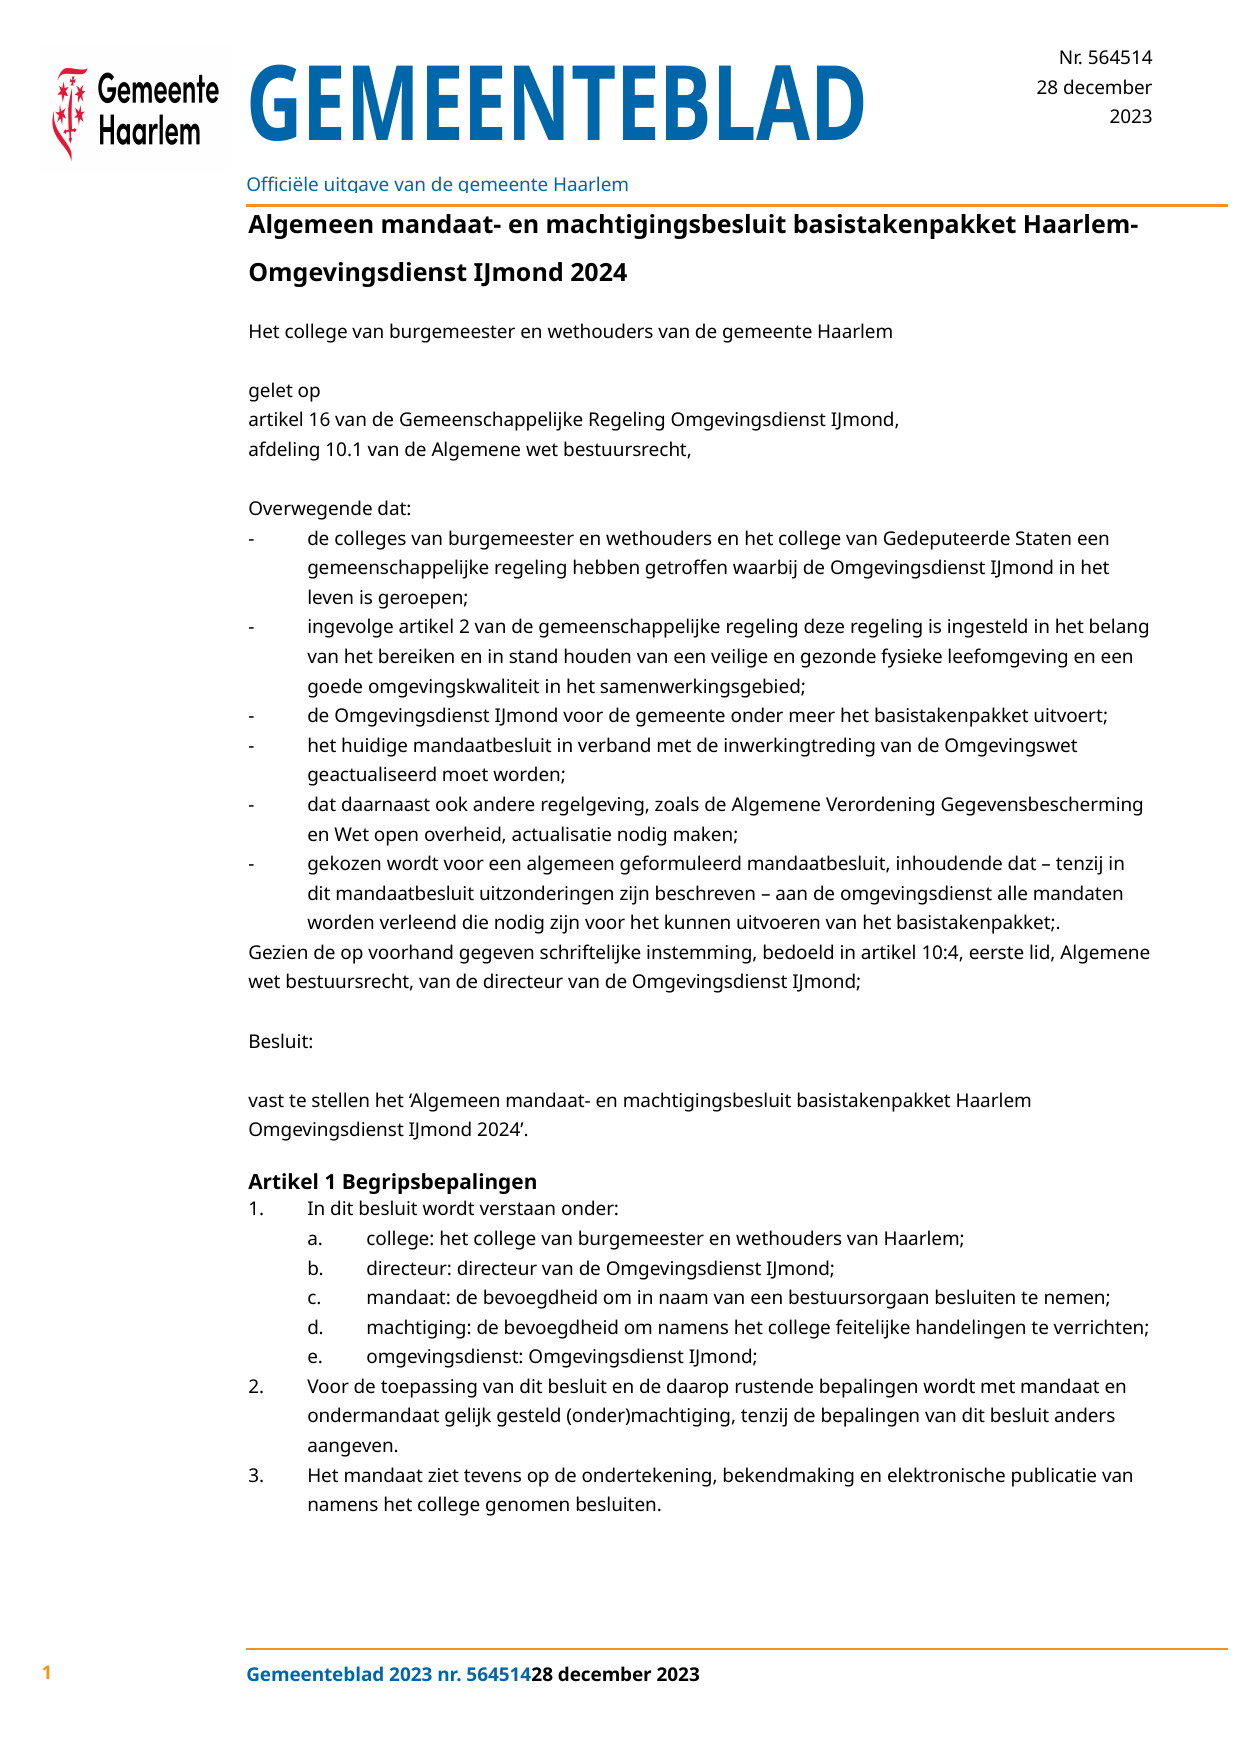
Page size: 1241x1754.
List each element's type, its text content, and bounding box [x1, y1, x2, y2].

text Artikel 1 Begripsbepalingen [248, 1167, 1152, 1196]
text gelet op [248, 377, 1152, 403]
list directeur: directeur van de Omgevingsdienst IJmond; [307, 1255, 1152, 1280]
list college: het college van burgemeester en wethouders van Haarlem; [307, 1225, 1152, 1251]
list dat daarnaast ook andere regelgeving, zoals de Algemene Verordening Gegevensbescherming en Wet open overheid, actualisatie nodig maken; [248, 791, 1152, 847]
text Gezien de op voorhand gegeven schriftelijke instemming, bedoeld in artikel 10:4, eerste lid, Algemene wet bestuursrecht, van de directeur van de Omgevingsdienst IJmond; [248, 939, 1152, 994]
list het huidige mandaatbesluit in verband met de inwerkingtreding van de Omgevingswet geactualiseerd moet worden; [248, 732, 1152, 787]
text artikel 16 van de Gemeenschappelijke Regeling Omgevingsdienst IJmond, [248, 407, 1152, 432]
list In dit besluit wordt verstaan onder: [248, 1196, 1152, 1221]
list omgevingsdienst: Omgevingsdienst IJmond; [307, 1343, 1152, 1369]
text Algemeen mandaat- en machtigingsbesluit basistakenpakket Haarlem- Omgevingsdienst IJmond 2024 [248, 207, 1152, 288]
list ingevolge artikel 2 van de gemeenschappelijke regeling deze regeling is ingesteld in het belang van het bereiken en in stand houden van een veilige en gezonde fysieke leefomgeving en een goede omgevingskwaliteit in het samenwerkingsgebied; [248, 614, 1152, 699]
text Overwegende dat: [248, 495, 1152, 521]
list gekozen wordt voor een algemeen geformuleerd mandaatbesluit, inhoudende dat – tenzij in dit mandaatbesluit uitzonderingen zijn beschreven – aan de omgevingsdienst alle mandaten worden verleend die nodig zijn voor het kunnen uitvoeren van het basistakenpakket;. [248, 850, 1152, 935]
list machtiging: de bevoegdheid om namens het college feitelijke handelingen te verrichten; [307, 1314, 1152, 1339]
list de Omgevingsdienst IJmond voor de gemeente onder meer het basistakenpakket uitvoert; [248, 702, 1152, 728]
text Het college van burgemeester en wethouders van de gemeente Haarlem [248, 318, 1152, 344]
text Besluit: [248, 1028, 1152, 1054]
list Het mandaat ziet tevens op de ondertekening, bekendmaking en elektronische publicatie van namens het college genomen besluiten. [248, 1462, 1152, 1517]
list Voor de toepassing van dit besluit en de daarop rustende bepalingen wordt met mandaat en ondermandaat gelijk gesteld (onder)machtiging, tenzij de bepalingen van dit besluit anders aangeven. [248, 1373, 1152, 1458]
list de colleges van burgemeester en wethouders en het college van Gedeputeerde Staten een gemeenschappelijke regeling hebben getroffen waarbij de Omgevingsdienst IJmond in het leven is geroepen; [248, 525, 1152, 610]
text vast te stellen het ‘Algemeen mandaat- en machtigingsbesluit basistakenpakket Haarlem Omgevingsdienst IJmond 2024’. [248, 1087, 1152, 1142]
picture [41, 47, 231, 172]
list mandaat: de bevoegdheid om in naam van een bestuursorgaan besluiten te nemen; [307, 1284, 1152, 1310]
text afdeling 10.1 van de Algemene wet bestuursrecht, [248, 436, 1152, 462]
